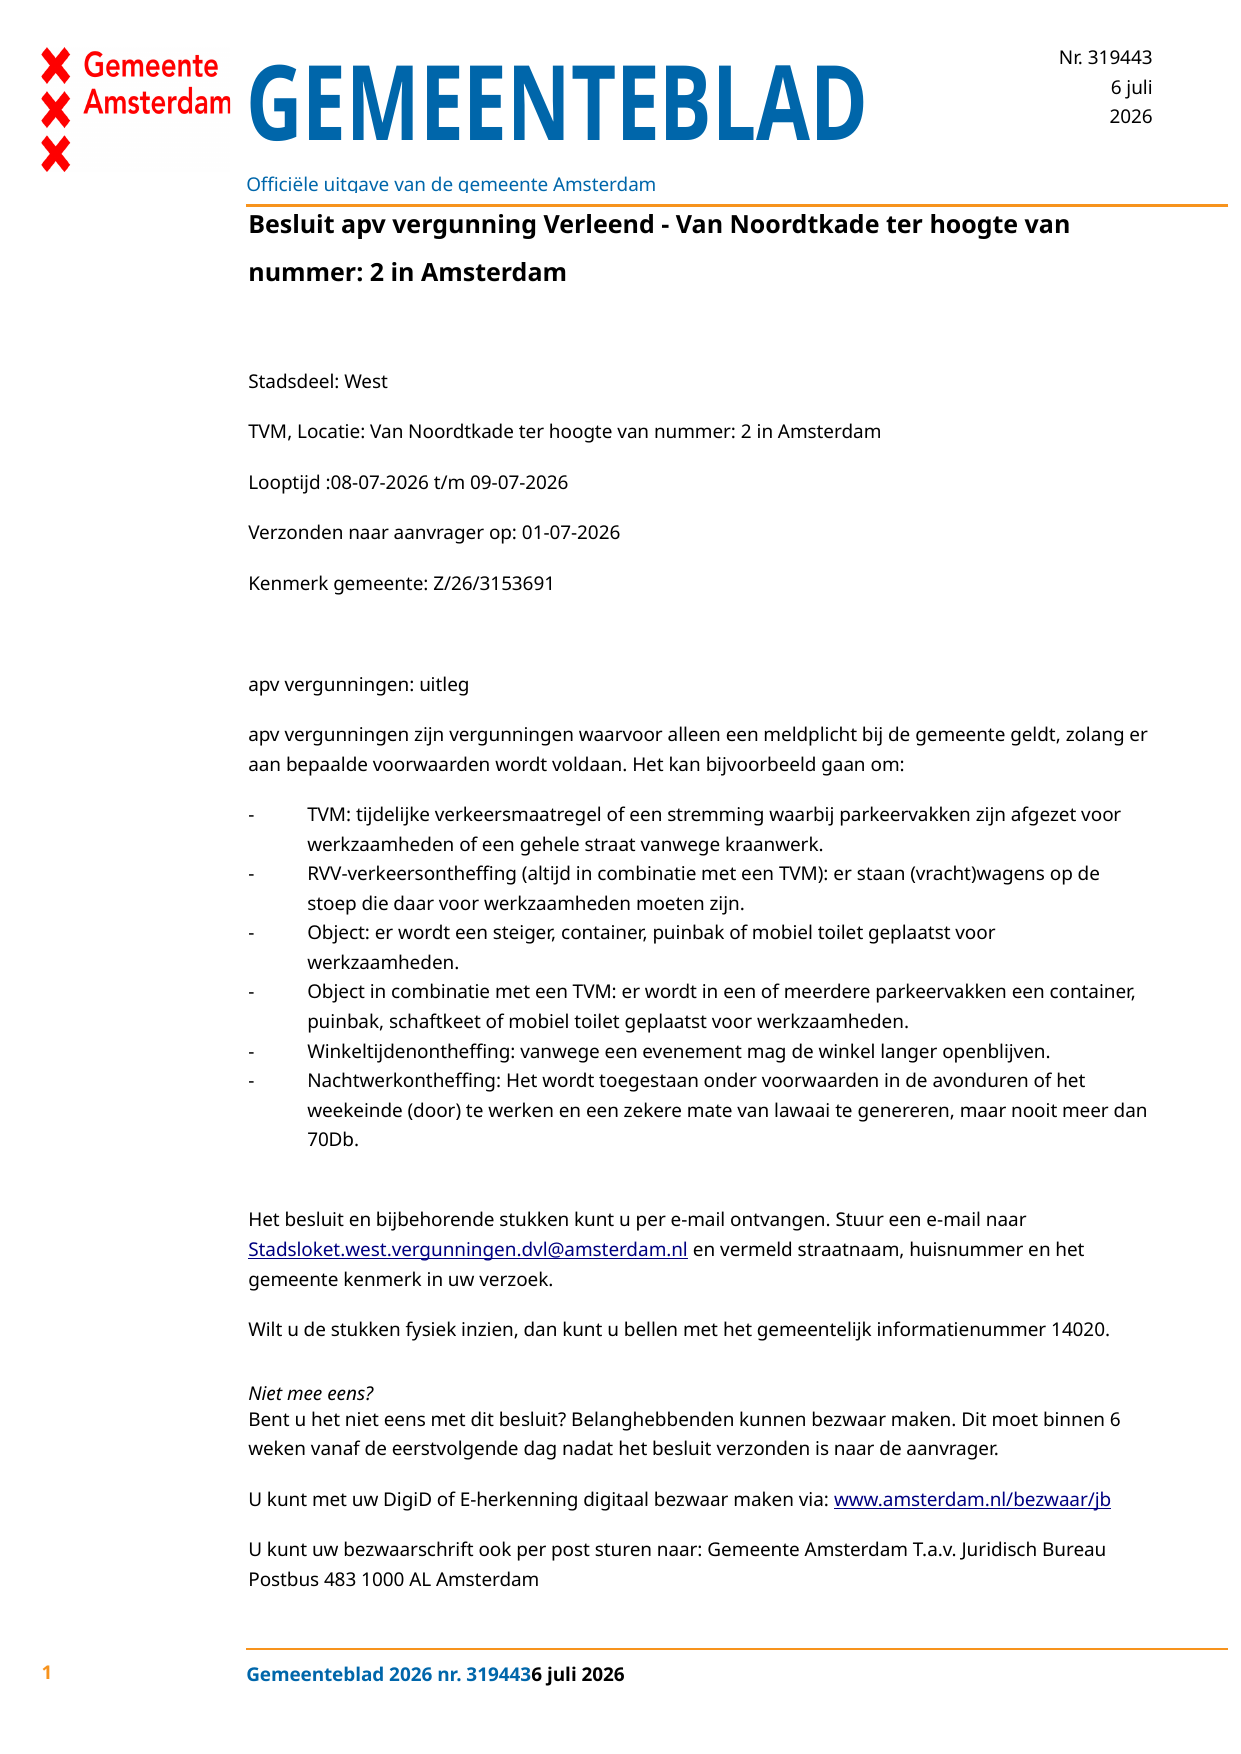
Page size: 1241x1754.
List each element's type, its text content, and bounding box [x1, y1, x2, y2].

text U kunt met uw DigiD of E-herkenning digitaal bezwaar maken via: www.amsterdam.nl/bezwaar/jb [248, 1486, 1152, 1512]
text Kenmerk gemeente: Z/26/3153691 [248, 570, 1152, 596]
list Object: er wordt een steiger, container, puinbak of mobiel toilet geplaatst voor werkzaamheden. [248, 919, 1152, 975]
list TVM: tijdelijke verkeersmaatregel of een stremming waarbij parkeervakken zijn afgezet voor werkzaamheden of een gehele straat vanwege kraanwerk. [248, 801, 1152, 857]
picture [41, 47, 231, 172]
text Het besluit en bijbehorende stukken kunt u per e-mail ontvangen. Stuur een e-mail naar Stadsloket.west.vergunningen.dvl@amsterdam.nl en vermeld straatnaam, huisnummer en het gemeente kenmerk in uw verzoek. [248, 1207, 1152, 1292]
text Wilt u de stukken fysiek inzien, dan kunt u bellen met het gemeentelijk informatienummer 14020. [248, 1316, 1152, 1342]
list Winkeltijdenontheffing: vanwege een evenement mag de winkel langer openblijven. [248, 1038, 1152, 1064]
list RVV-verkeersontheffing (altijd in combinatie met een TVM): er staan (vracht)wagens op de stoep die daar voor werkzaamheden moeten zijn. [248, 860, 1152, 916]
text U kunt uw bezwaarschrift ook per post sturen naar: Gemeente Amsterdam T.a.v. Juridisch Bureau Postbus 483 1000 AL Amsterdam [248, 1536, 1152, 1592]
text apv vergunningen zijn vergunningen waarvoor alleen een meldplicht bij de gemeente geldt, zolang er aan bepaalde voorwaarden wordt voldaan. Het kan bijvoorbeeld gaan om: [248, 721, 1152, 777]
text Looptijd :08-07-2026 t/m 09-07-2026 [248, 469, 1152, 495]
text Stadsdeel: West [248, 368, 1152, 394]
list Object in combinatie met een TVM: er wordt in een of meerdere parkeervakken een container, puinbak, schaftkeet of mobiel toilet geplaatst voor werkzaamheden. [248, 979, 1152, 1034]
text TVM, Locatie: Van Noordtkade ter hoogte van nummer: 2 in Amsterdam [248, 419, 1152, 444]
text apv vergunningen: uitleg [248, 671, 1152, 697]
text Bent u het niet eens met dit besluit? Belanghebbenden kunnen bezwaar maken. Dit moet binnen 6 weken vanaf de eerstvolgende dag nadat het besluit verzonden is naar de aanvrager. [248, 1406, 1152, 1461]
list Nachtwerkontheffing: Het wordt toegestaan onder voorwaarden in de avonduren of het weekeinde (door) te werken en een zekere mate van lawaai te genereren, maar nooit meer dan 70Db. [248, 1067, 1152, 1152]
text Verzonden naar aanvrager op: 01-07-2026 [248, 519, 1152, 545]
text Besluit apv vergunning Verleend - Van Noordtkade ter hoogte van nummer: 2 in Amsterdam [248, 207, 1152, 288]
text Niet mee eens? [248, 1380, 1152, 1406]
